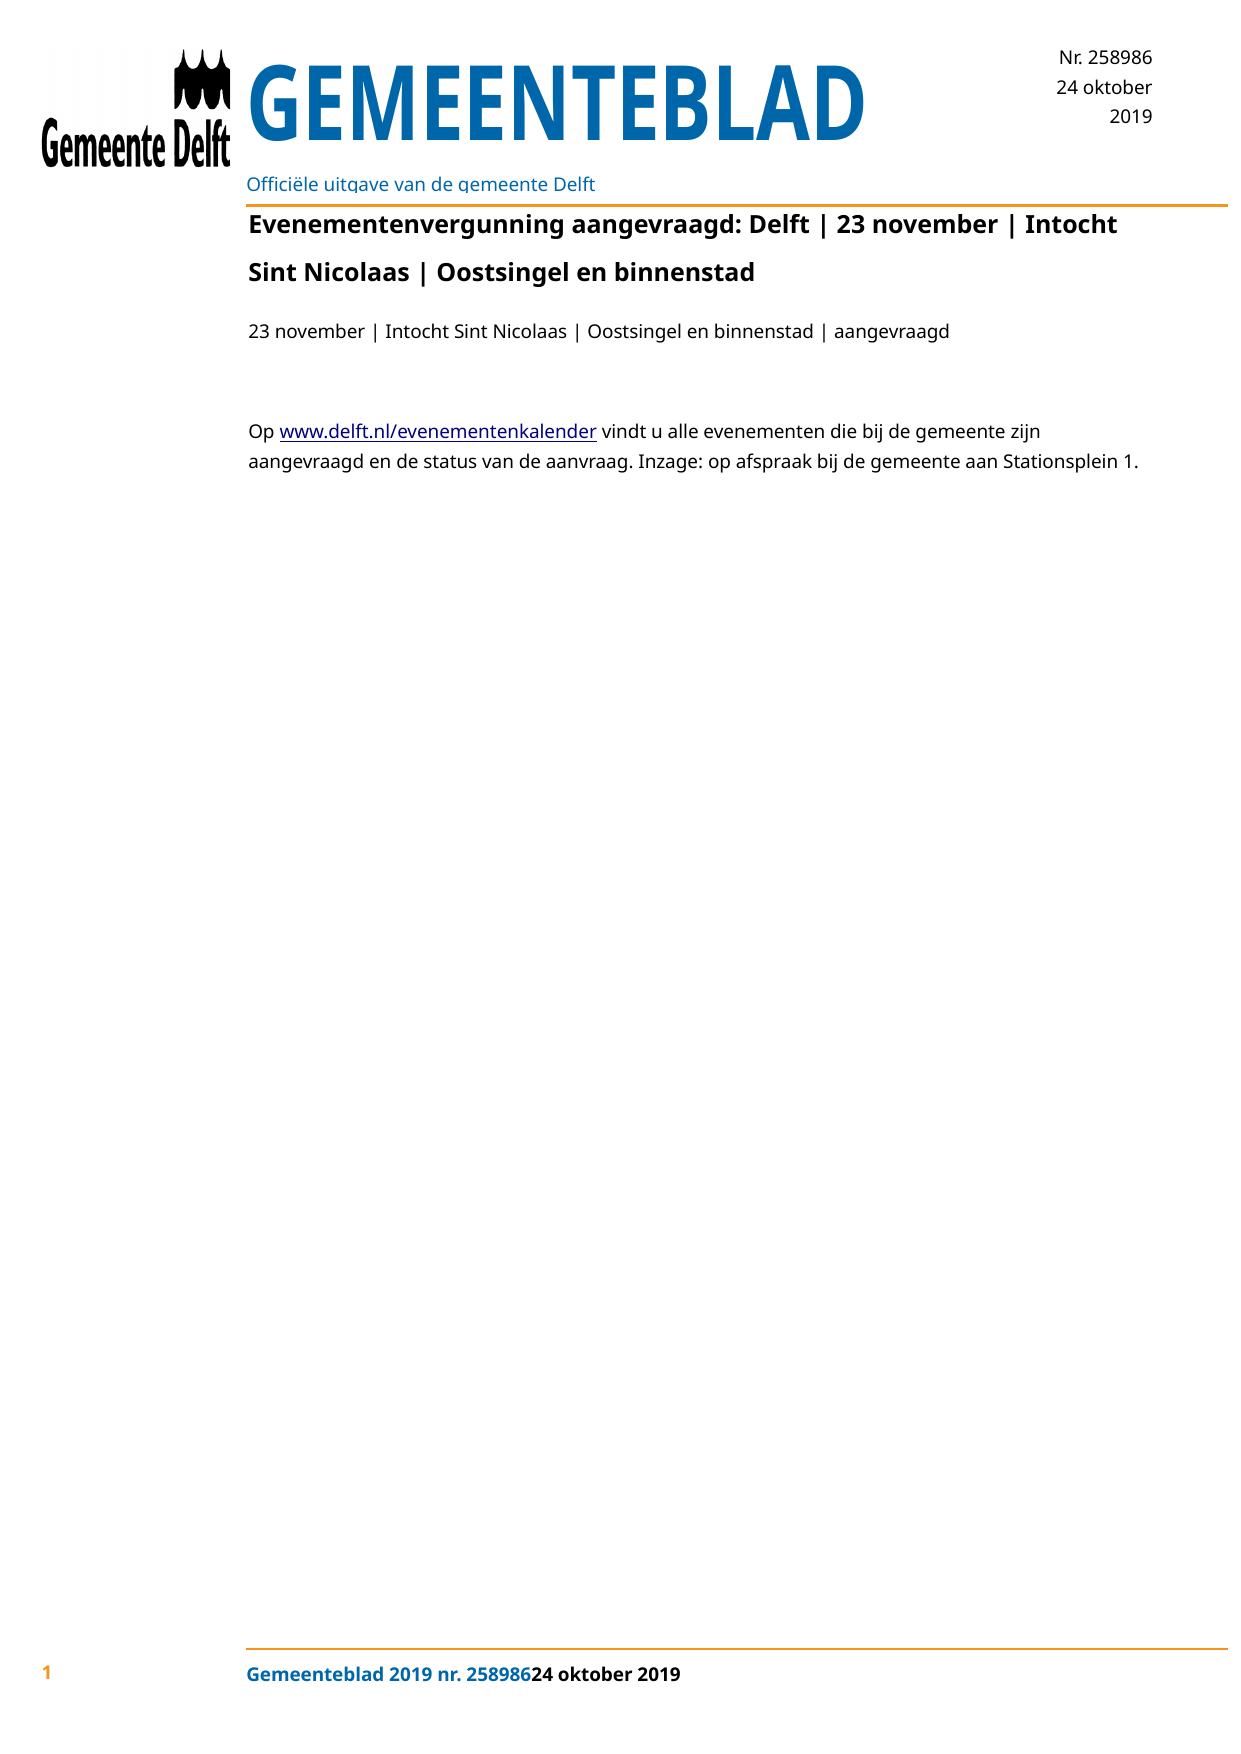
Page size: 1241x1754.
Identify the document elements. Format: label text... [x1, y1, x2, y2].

text 23 november | Intocht Sint Nicolaas | Oostsingel en binnenstad | aangevraagd [248, 318, 1152, 344]
text Op www.delft.nl/evenementenkalender vindt u alle evenementen die bij de gemeente zijn aangevraagd en de status van de aanvraag. Inzage: op afspraak bij de gemeente aan Stationsplein 1. [248, 419, 1152, 474]
text Evenementenvergunning aangevraagd: Delft | 23 november | Intocht Sint Nicolaas | Oostsingel en binnenstad [248, 207, 1152, 288]
picture [41, 47, 231, 172]
